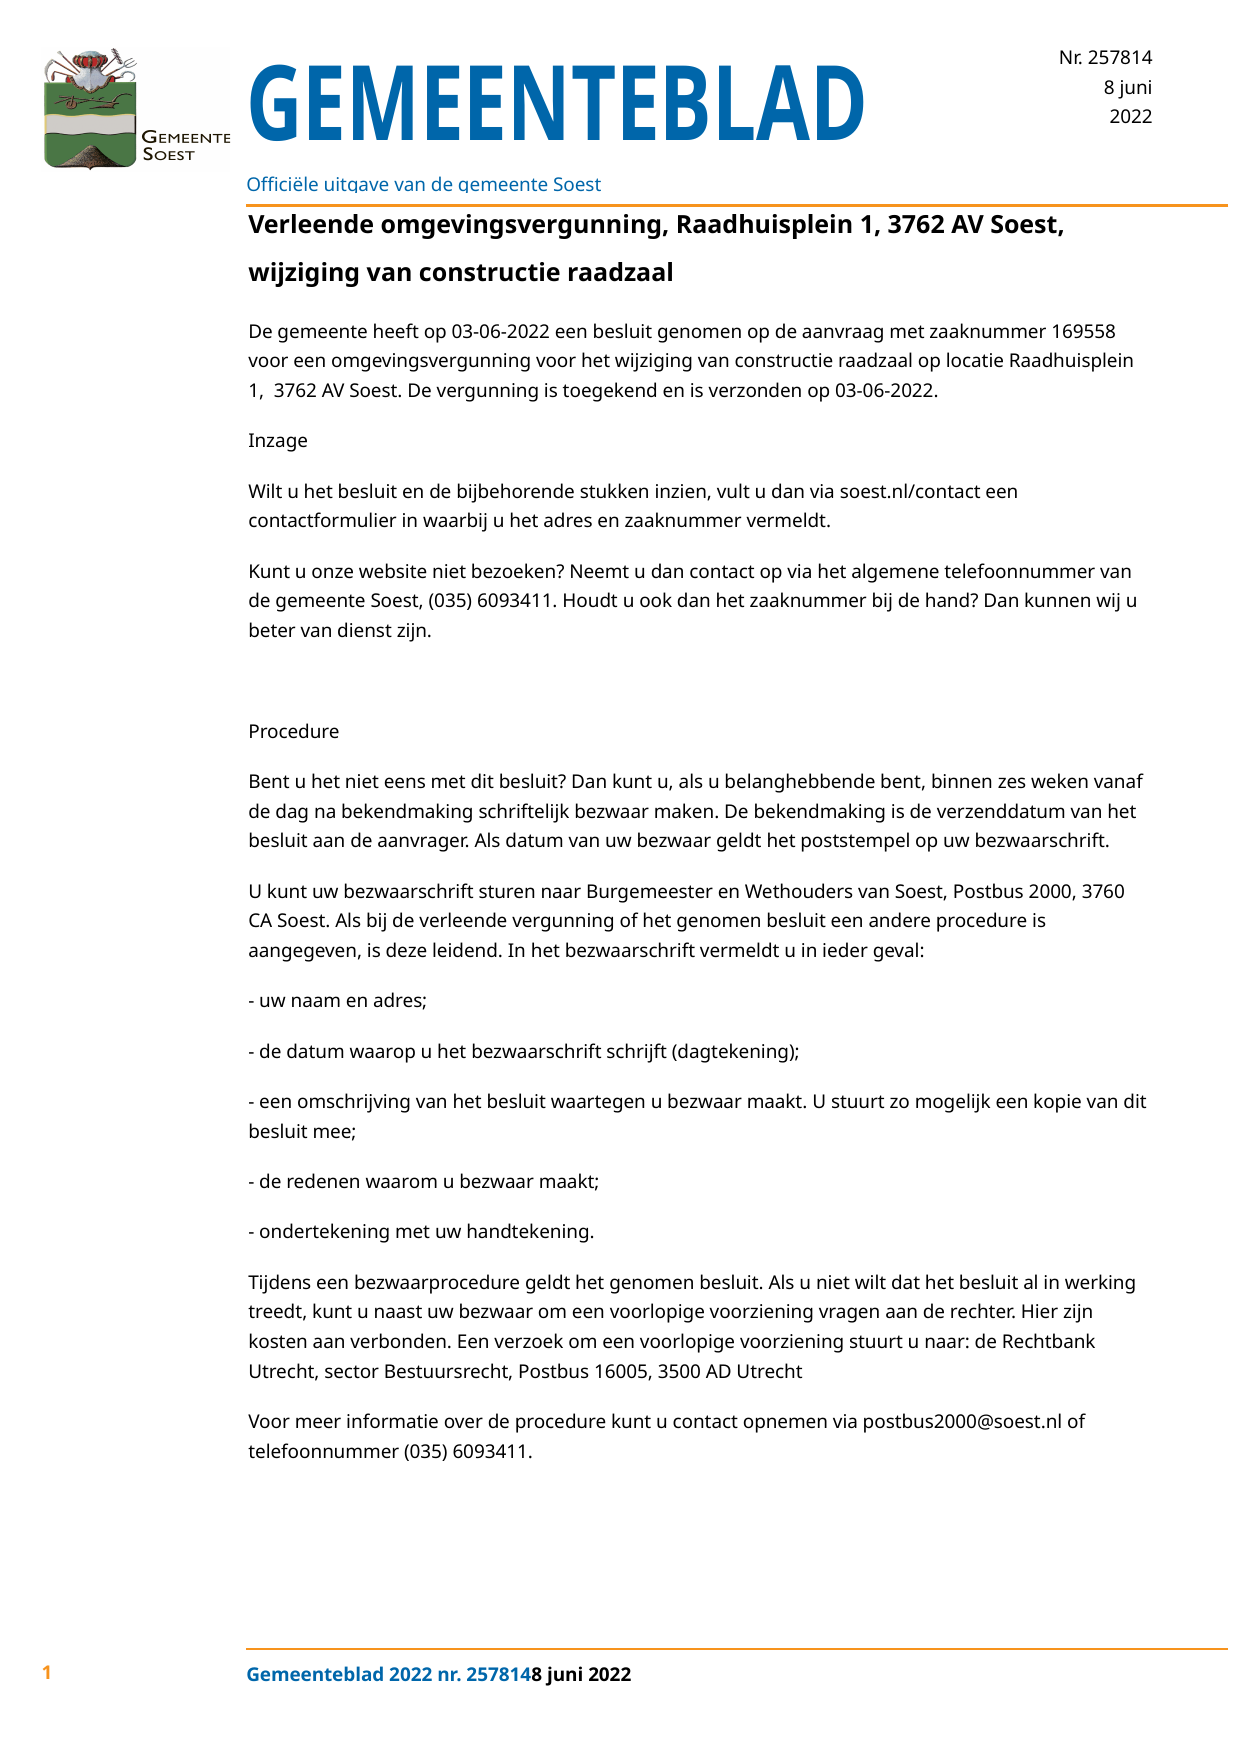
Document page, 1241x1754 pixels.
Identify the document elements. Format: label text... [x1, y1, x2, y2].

text Procedure [248, 718, 1152, 744]
text - een omschrijving van het besluit waartegen u bezwaar maakt. U stuurt zo mogelijk een kopie van dit besluit mee; [248, 1088, 1152, 1144]
text - uw naam en adres; [248, 987, 1152, 1013]
text Kunt u onze website niet bezoeken? Neemt u dan contact op via het algemene telefoonnummer van de gemeente Soest, (035) 6093411. Houdt u ook dan het zaaknummer bij de hand? Dan kunnen wij u beter van dienst zijn. [248, 558, 1152, 643]
text Verleende omgevingsvergunning, Raadhuisplein 1, 3762 AV Soest, wijziging van constructie raadzaal [248, 207, 1152, 288]
text - de datum waarop u het bezwaarschrift schrijft (dagtekening); [248, 1038, 1152, 1064]
text U kunt uw bezwaarschrift sturen naar Burgemeester en Wethouders van Soest, Postbus 2000, 3760 CA Soest. Als bij de verleende vergunning of het genomen besluit een andere procedure is aangegeven, is deze leidend. In het bezwaarschrift vermeldt u in ieder geval: [248, 878, 1152, 963]
picture [41, 47, 231, 172]
text Tijdens een bezwaarprocedure geldt het genomen besluit. Als u niet wilt dat het besluit al in werking treedt, kunt u naast uw bezwaar om een voorlopige voorziening vragen aan de rechter. Hier zijn kosten aan verbonden. Een verzoek om een voorlopige voorziening stuurt u naar: de Rechtbank Utrecht, sector Bestuursrecht, Postbus 16005, 3500 AD Utrecht [248, 1269, 1152, 1384]
text Bent u het niet eens met dit besluit? Dan kunt u, als u belanghebbende bent, binnen zes weken vanaf de dag na bekendmaking schriftelijk bezwaar maken. De bekendmaking is de verzenddatum van het besluit aan de aanvrager. Als datum van uw bezwaar geldt het poststempel op uw bezwaarschrift. [248, 768, 1152, 853]
text Inzage [248, 427, 1152, 453]
text Voor meer informatie over de procedure kunt u contact opnemen via postbus2000@soest.nl of telefoonnummer (035) 6093411. [248, 1408, 1152, 1464]
text - de redenen waarom u bezwaar maakt; [248, 1168, 1152, 1194]
text Wilt u het besluit en de bijbehorende stukken inzien, vult u dan via soest.nl/contact een contactformulier in waarbij u het adres en zaaknummer vermeldt. [248, 478, 1152, 533]
text De gemeente heeft op 03-06-2022 een besluit genomen op de aanvraag met zaaknummer 169558 voor een omgevingsvergunning voor het wijziging van constructie raadzaal op locatie Raadhuisplein 1, 3762 AV Soest. De vergunning is toegekend en is verzonden op 03-06-2022. [248, 318, 1152, 403]
text - ondertekening met uw handtekening. [248, 1219, 1152, 1244]
